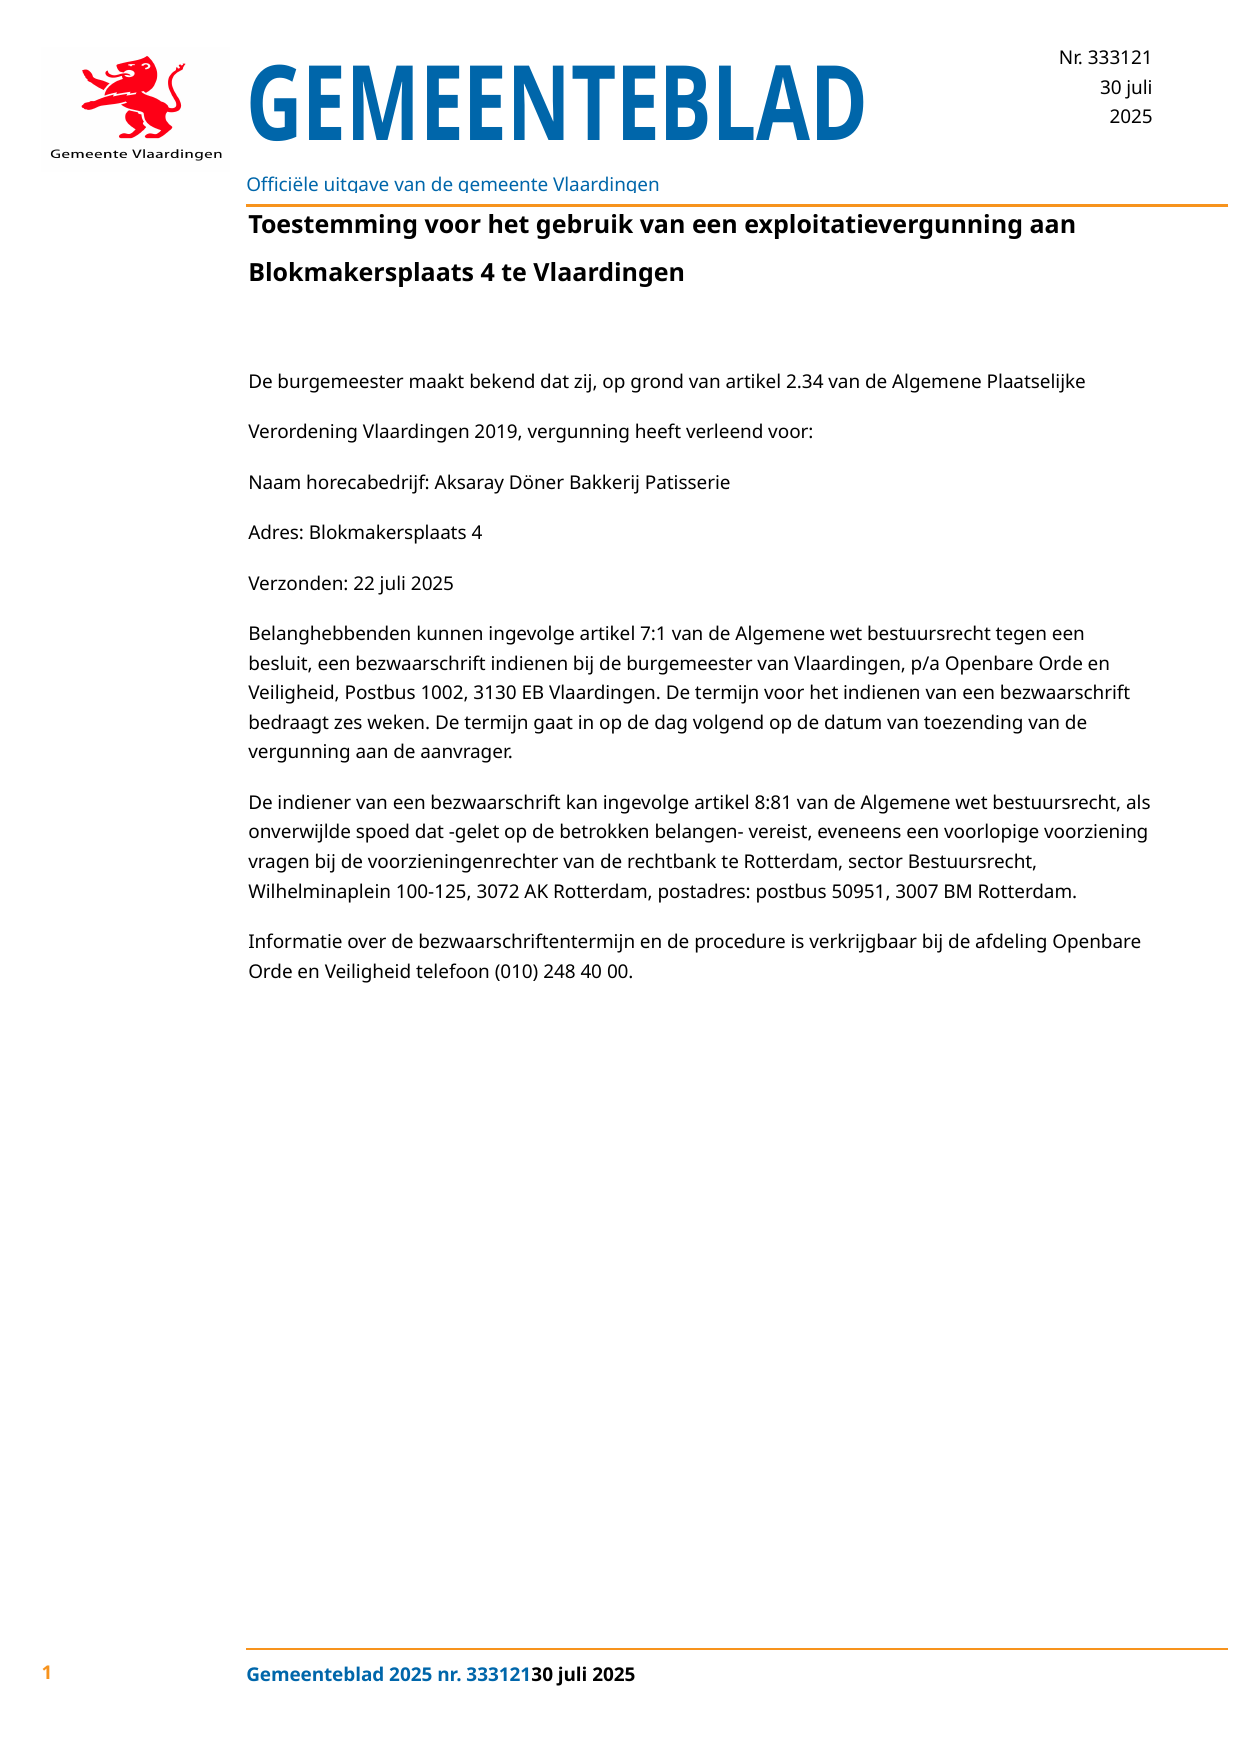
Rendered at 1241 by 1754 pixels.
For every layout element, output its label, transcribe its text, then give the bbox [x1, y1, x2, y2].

text Adres: Blokmakersplaats 4 [248, 519, 1152, 545]
text De indiener van een bezwaarschrift kan ingevolge artikel 8:81 van de Algemene wet bestuursrecht, als onverwijlde spoed dat -gelet op de betrokken belangen- vereist, eveneens een voorlopige voorziening vragen bij de voorzieningenrechter van de rechtbank te Rotterdam, sector Bestuursrecht, Wilhelminaplein 100-125, 3072 AK Rotterdam, postadres: postbus 50951, 3007 BM Rotterdam. [248, 789, 1152, 904]
text De burgemeester maakt bekend dat zij, op grond van artikel 2.34 van de Algemene Plaatselijke [248, 368, 1152, 394]
text Verzonden: 22 juli 2025 [248, 570, 1152, 596]
picture [41, 47, 231, 172]
text Verordening Vlaardingen 2019, vergunning heeft verleend voor: [248, 419, 1152, 444]
text Naam horecabedrijf: Aksaray Döner Bakkerij Patisserie [248, 469, 1152, 495]
text Toestemming voor het gebruik van een exploitatievergunning aan Blokmakersplaats 4 te Vlaardingen [248, 207, 1152, 288]
text Belanghebbenden kunnen ingevolge artikel 7:1 van de Algemene wet bestuursrecht tegen een besluit, een bezwaarschrift indienen bij de burgemeester van Vlaardingen, p/a Openbare Orde en Veiligheid, Postbus 1002, 3130 EB Vlaardingen. De termijn voor het indienen van een bezwaarschrift bedraagt zes weken. De termijn gaat in op de dag volgend op de datum van toezending van de vergunning aan de aanvrager. [248, 620, 1152, 764]
text Informatie over de bezwaarschriftentermijn en de procedure is verkrijgbaar bij de afdeling Openbare Orde en Veiligheid telefoon (010) 248 40 00. [248, 928, 1152, 984]
